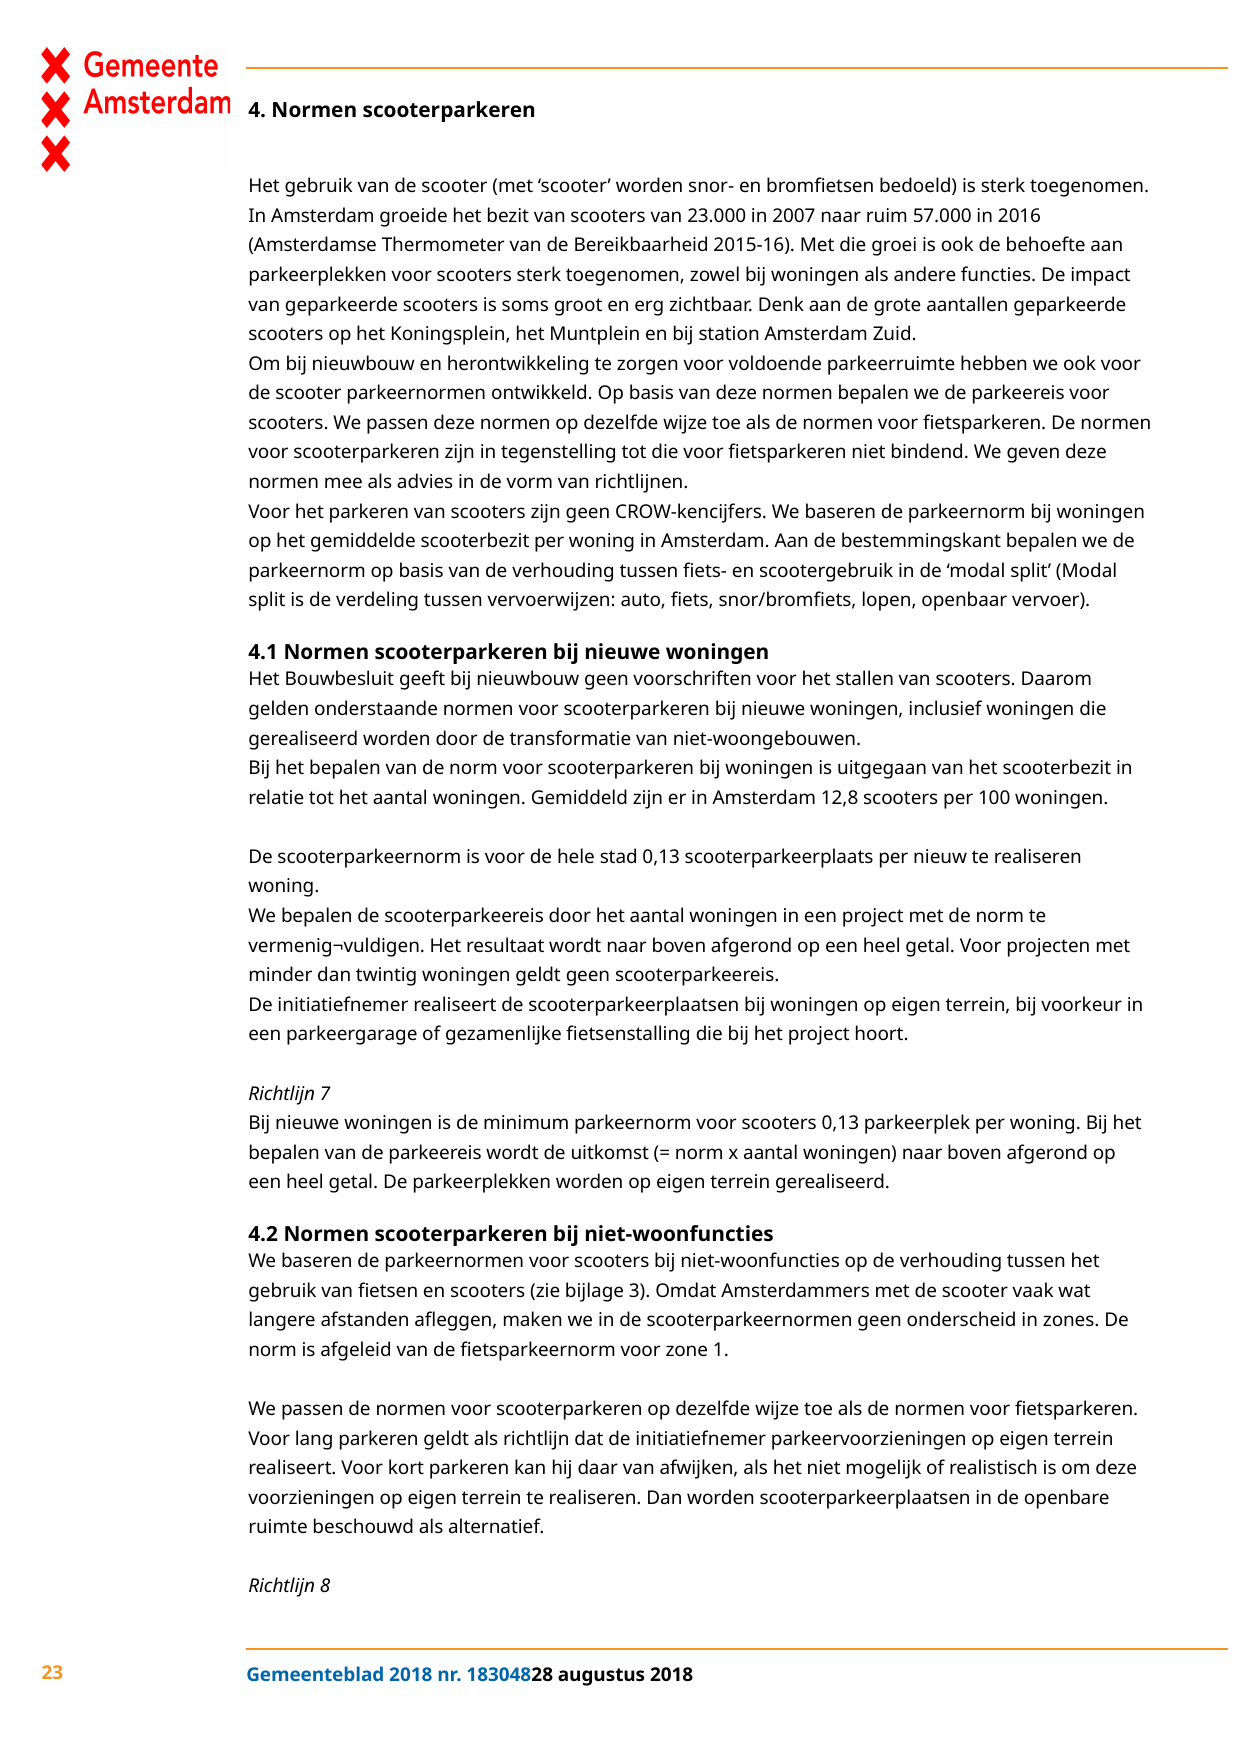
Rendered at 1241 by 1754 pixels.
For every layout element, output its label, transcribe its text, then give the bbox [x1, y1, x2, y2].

picture [41, 47, 231, 172]
text Bij het bepalen van de norm voor scooterparkeren bij woningen is uitgegaan van het scooterbezit in relatie tot het aantal woningen. Gemiddeld zijn er in Amsterdam 12,8 scooters per 100 woningen. [248, 754, 1152, 809]
text Bij nieuwe woningen is de minimum parkeernorm voor scooters 0,13 parkeerplek per woning. Bij het bepalen van de parkeereis wordt de uitkomst (= norm x aantal woningen) naar boven afgerond op een heel getal. De parkeerplekken worden op eigen terrein gerealiseerd. [248, 1109, 1152, 1194]
text We bepalen de scooterparkeereis door het aantal woningen in een project met de norm te vermenig¬vuldigen. Het resultaat wordt naar boven afgerond op een heel getal. Voor projecten met minder dan twintig woningen geldt geen scooterparkeereis. [248, 902, 1152, 987]
text 4. Normen scooterparkeren [248, 95, 1152, 123]
text Om bij nieuwbouw en herontwikkeling te zorgen voor voldoende parkeerruimte hebben we ook voor de scooter parkeernormen ontwikkeld. Op basis van deze normen bepalen we de parkeereis voor scooters. We passen deze normen op dezelfde wijze toe als de normen voor fietsparkeren. De normen voor scooterparkeren zijn in tegenstelling tot die voor fietsparkeren niet bindend. We geven deze normen mee als advies in de vorm van richtlijnen. [248, 350, 1152, 494]
text Het gebruik van de scooter (met ‘scooter’ worden snor- en bromfietsen bedoeld) is sterk toegenomen. In Amsterdam groeide het bezit van scooters van 23.000 in 2007 naar ruim 57.000 in 2016 (Amsterdamse Thermometer van de Bereikbaarheid 2015-16). Met die groei is ook de behoefte aan parkeerplekken voor scooters sterk toegenomen, zowel bij woningen als andere functies. De impact van geparkeerde scooters is soms groot en erg zichtbaar. Denk aan de grote aantallen geparkeerde scooters op het Koningsplein, het Muntplein en bij station Amsterdam Zuid. [248, 172, 1152, 346]
text Richtlijn 7 [248, 1080, 1152, 1105]
text De initiatiefnemer realiseert de scooterparkeerplaatsen bij woningen op eigen terrein, bij voorkeur in een parkeergarage of gezamenlijke fietsenstalling die bij het project hoort. [248, 991, 1152, 1046]
text Het Bouwbesluit geeft bij nieuwbouw geen voorschriften voor het stallen van scooters. Daarom gelden onderstaande normen voor scooterparkeren bij nieuwe woningen, inclusief woningen die gerealiseerd worden door de transformatie van niet-woongebouwen. [248, 666, 1152, 750]
text We baseren de parkeernormen voor scooters bij niet-woonfuncties op de verhouding tussen het gebruik van fietsen en scooters (zie bijlage 3). Omdat Amsterdammers met de scooter vaak wat langere afstanden afleggen, maken we in de scooterparkeernormen geen onderscheid in zones. De norm is afgeleid van de fietsparkeernorm voor zone 1. [248, 1247, 1152, 1362]
text 4.1 Normen scooterparkeren bij nieuwe woningen [248, 637, 1152, 666]
text Voor het parkeren van scooters zijn geen CROW-kencijfers. We baseren de parkeernorm bij woningen op het gemiddelde scooterbezit per woning in Amsterdam. Aan de bestemmingskant bepalen we de parkeernorm op basis van de verhouding tussen fiets- en scootergebruik in de ‘modal split’ (Modal split is de verdeling tussen vervoerwijzen: auto, fiets, snor/bromfiets, lopen, openbaar vervoer). [248, 498, 1152, 612]
text De scooterparkeernorm is voor de hele stad 0,13 scooterparkeerplaats per nieuw te realiseren woning. [248, 843, 1152, 898]
text We passen de normen voor scooterparkeren op dezelfde wijze toe als de normen voor fietsparkeren. Voor lang parkeren geldt als richtlijn dat de initiatiefnemer parkeervoorzieningen op eigen terrein realiseert. Voor kort parkeren kan hij daar van afwijken, als het niet mogelijk of realistisch is om deze voorzieningen op eigen terrein te realiseren. Dan worden scooterparkeerplaatsen in de openbare ruimte beschouwd als alternatief. [248, 1395, 1152, 1539]
text Richtlijn 8 [248, 1573, 1152, 1598]
text 4.2 Normen scooterparkeren bij niet-woonfuncties [248, 1219, 1152, 1247]
